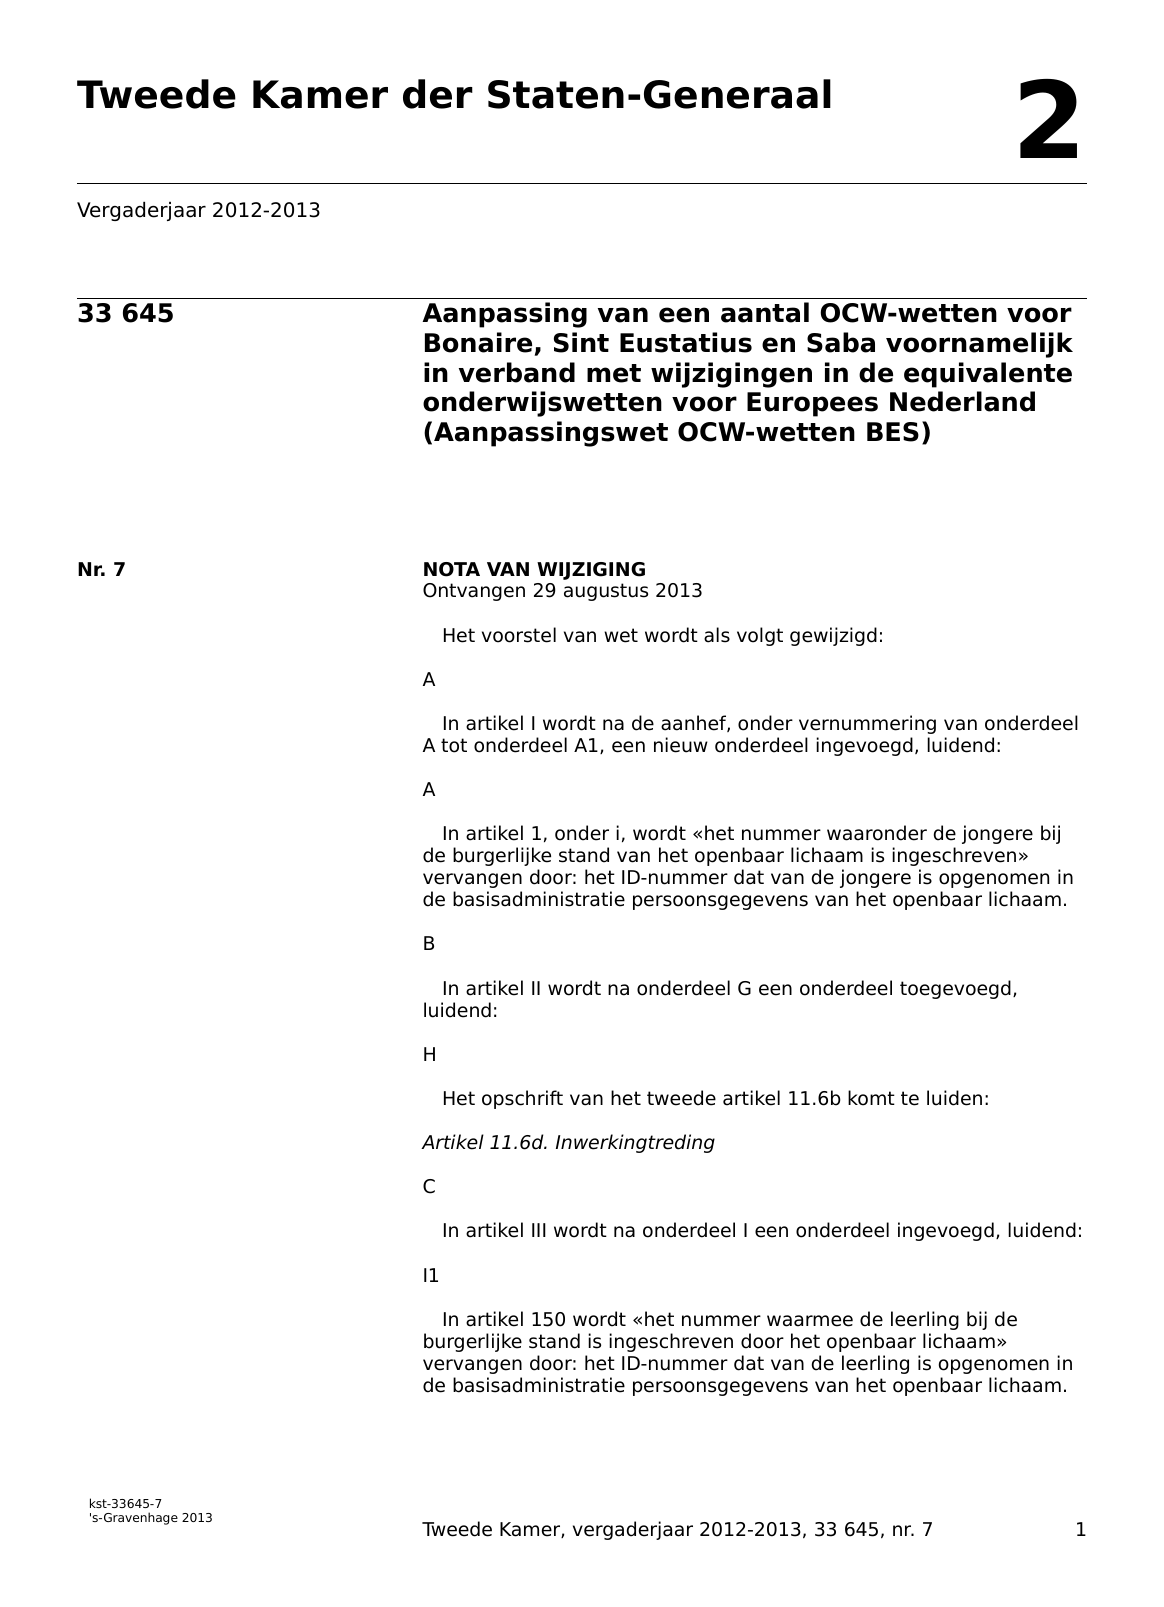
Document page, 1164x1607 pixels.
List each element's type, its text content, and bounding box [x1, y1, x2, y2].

text Ontvangen 29 augustus 2013 [422, 580, 1087, 602]
subtitle I1 [422, 1264, 1087, 1286]
text In artikel 150 wordt «het nummer waarmee de leerling bij de burgerlijke stand is ingeschreven door het openbaar lichaam» vervangen door: het ID-nummer dat van de leerling is opgenomen in de basisadministratie persoonsgegevens van het openbaar lichaam. [422, 1309, 1087, 1397]
text In artikel I wordt na de aanhef, onder vernummering van onderdeel A tot onderdeel A1, een nieuw onderdeel ingevoegd, luidend: [422, 713, 1087, 757]
text In artikel II wordt na onderdeel G een onderdeel toegevoegd, luidend: [422, 977, 1087, 1021]
text 's-Gravenhage 2013 [88, 1511, 323, 1525]
table_cell Vergaderjaar 2012-2013 [77, 184, 1087, 298]
subtitle H [422, 1044, 1087, 1066]
table_header Tweede Kamer der Staten-Generaal [77, 59, 886, 183]
table_header 2 [886, 59, 1087, 183]
subtitle C [422, 1176, 1087, 1198]
text In artikel 1, onder i, wordt «het nummer waaronder de jongere bij de burgerlijke stand van het openbaar lichaam is ingeschreven» vervangen door: het ID-nummer dat van de jongere is opgenomen in de basisadministratie persoonsgegevens van het openbaar lichaam. [422, 823, 1087, 911]
subtitle Nr. 7 NOTA VAN WIJZIGING [77, 558, 1087, 580]
text Het opschrift van het tweede artikel 11.6b komt te luiden: [422, 1088, 1087, 1110]
subtitle A [422, 779, 1087, 801]
text In artikel III wordt na onderdeel I een onderdeel ingevoegd, luidend: [422, 1220, 1087, 1242]
subtitle A [422, 669, 1087, 691]
subtitle B [422, 933, 1087, 955]
subtitle 33 645 Aanpassing van een aantal OCW-wetten voor Bonaire, Sint Eustatius en Saba voornamelijk in verband met wijzigingen in de equivalente onderwijswetten voor Europees Nederland (Aanpassingswet OCW-wetten BES) [77, 299, 1087, 447]
text Het voorstel van wet wordt als volgt gewijzigd: [422, 624, 1087, 647]
subtitle Artikel 11.6d. Inwerkingtreding [422, 1132, 1087, 1154]
text kst-33645-7 [88, 1497, 323, 1511]
